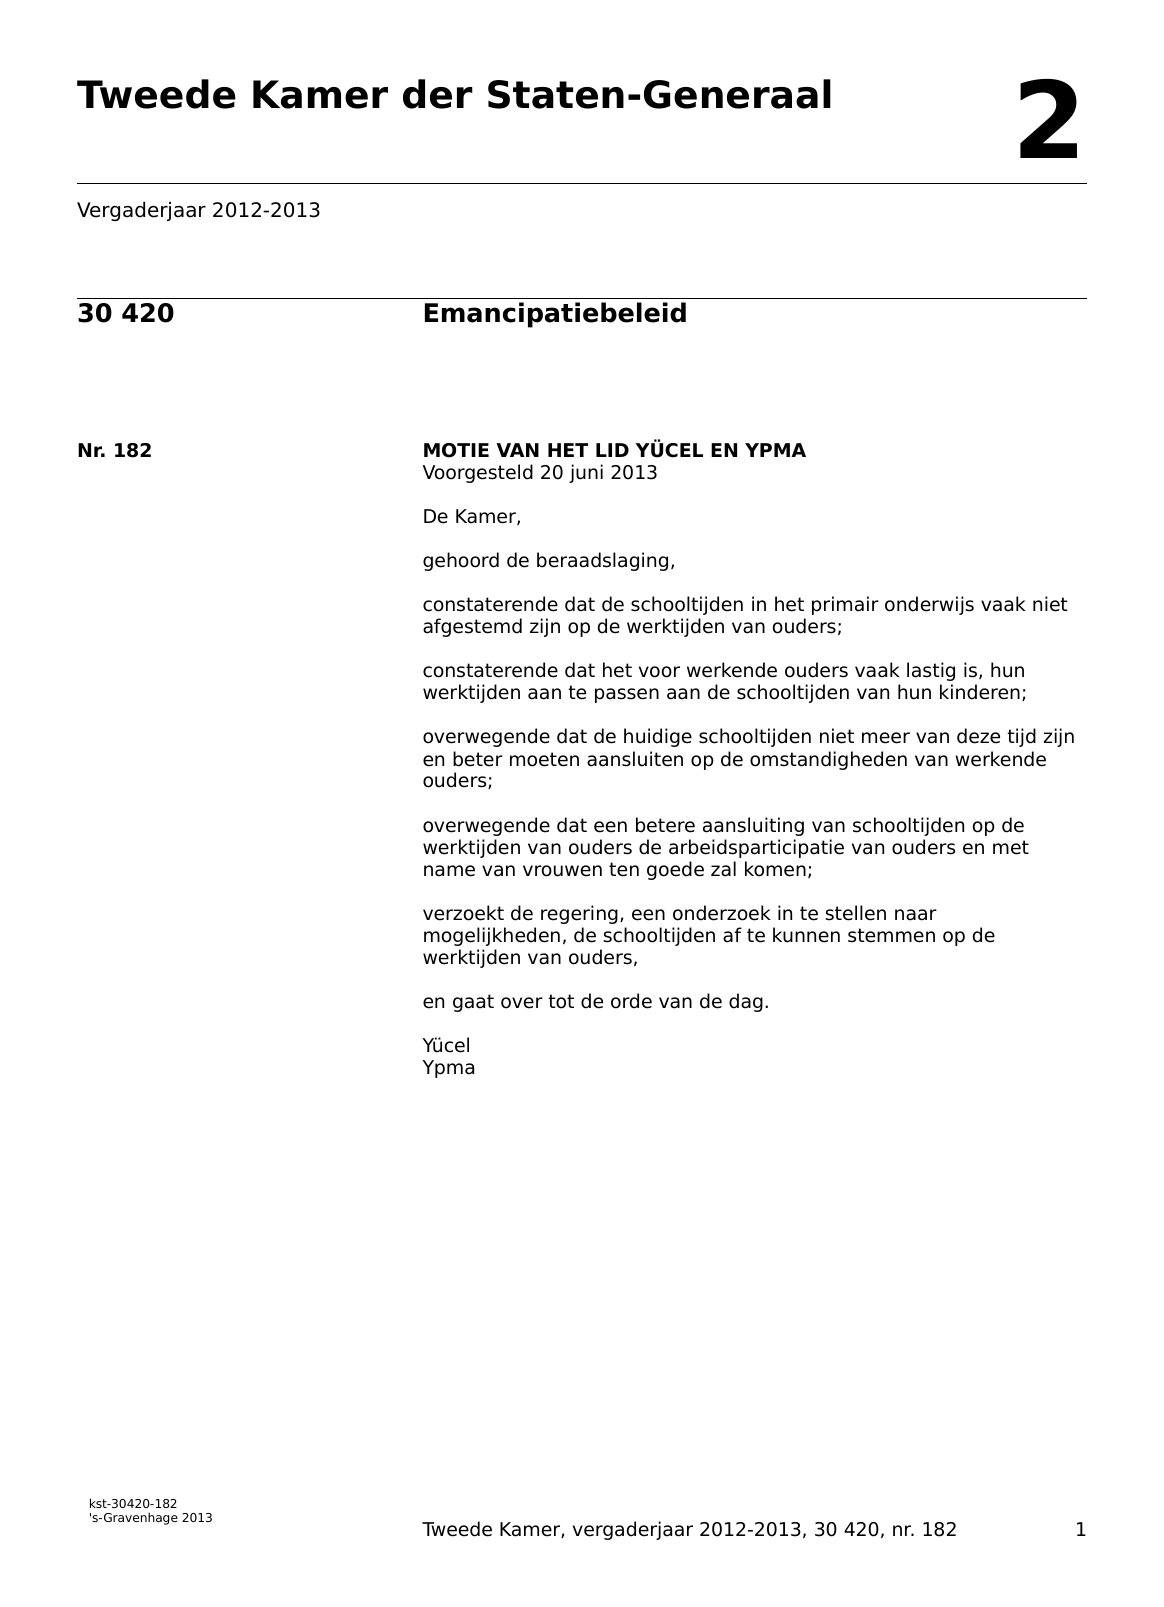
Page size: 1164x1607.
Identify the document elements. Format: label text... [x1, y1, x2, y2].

text Voorgesteld 20 juni 2013 [422, 462, 1087, 484]
text overwegende dat een betere aansluiting van schooltijden op de werktijden van ouders de arbeidsparticipatie van ouders en met name van vrouwen ten goede zal komen; [422, 814, 1087, 881]
table_cell Vergaderjaar 2012-2013 [77, 184, 1087, 298]
text en gaat over tot de orde van de dag. [422, 991, 1087, 1013]
text De Kamer, [422, 506, 1087, 528]
text constaterende dat het voor werkende ouders vaak lastig is, hun werktijden aan te passen aan de schooltijden van hun kinderen; [422, 660, 1087, 704]
table_header 2 [886, 59, 1087, 183]
table_header Tweede Kamer der Staten-Generaal [77, 59, 886, 183]
text 's-Gravenhage 2013 [88, 1511, 323, 1525]
text Yücel [422, 1035, 1087, 1057]
text Ypma [422, 1057, 1087, 1079]
subtitle Nr. 182 MOTIE VAN HET LID YÜCEL EN YPMA [77, 440, 1087, 462]
text gehoord de beraadslaging, [422, 550, 1087, 572]
text verzoekt de regering, een onderzoek in te stellen naar mogelijkheden, de schooltijden af te kunnen stemmen op de werktijden van ouders, [422, 903, 1087, 969]
text overwegende dat de huidige schooltijden niet meer van deze tijd zijn en beter moeten aansluiten op de omstandigheden van werkende ouders; [422, 726, 1087, 792]
text constaterende dat de schooltijden in het primair onderwijs vaak niet afgestemd zijn op de werktijden van ouders; [422, 594, 1087, 638]
subtitle 30 420 Emancipatiebeleid [77, 299, 1087, 329]
text kst-30420-182 [88, 1497, 323, 1511]
